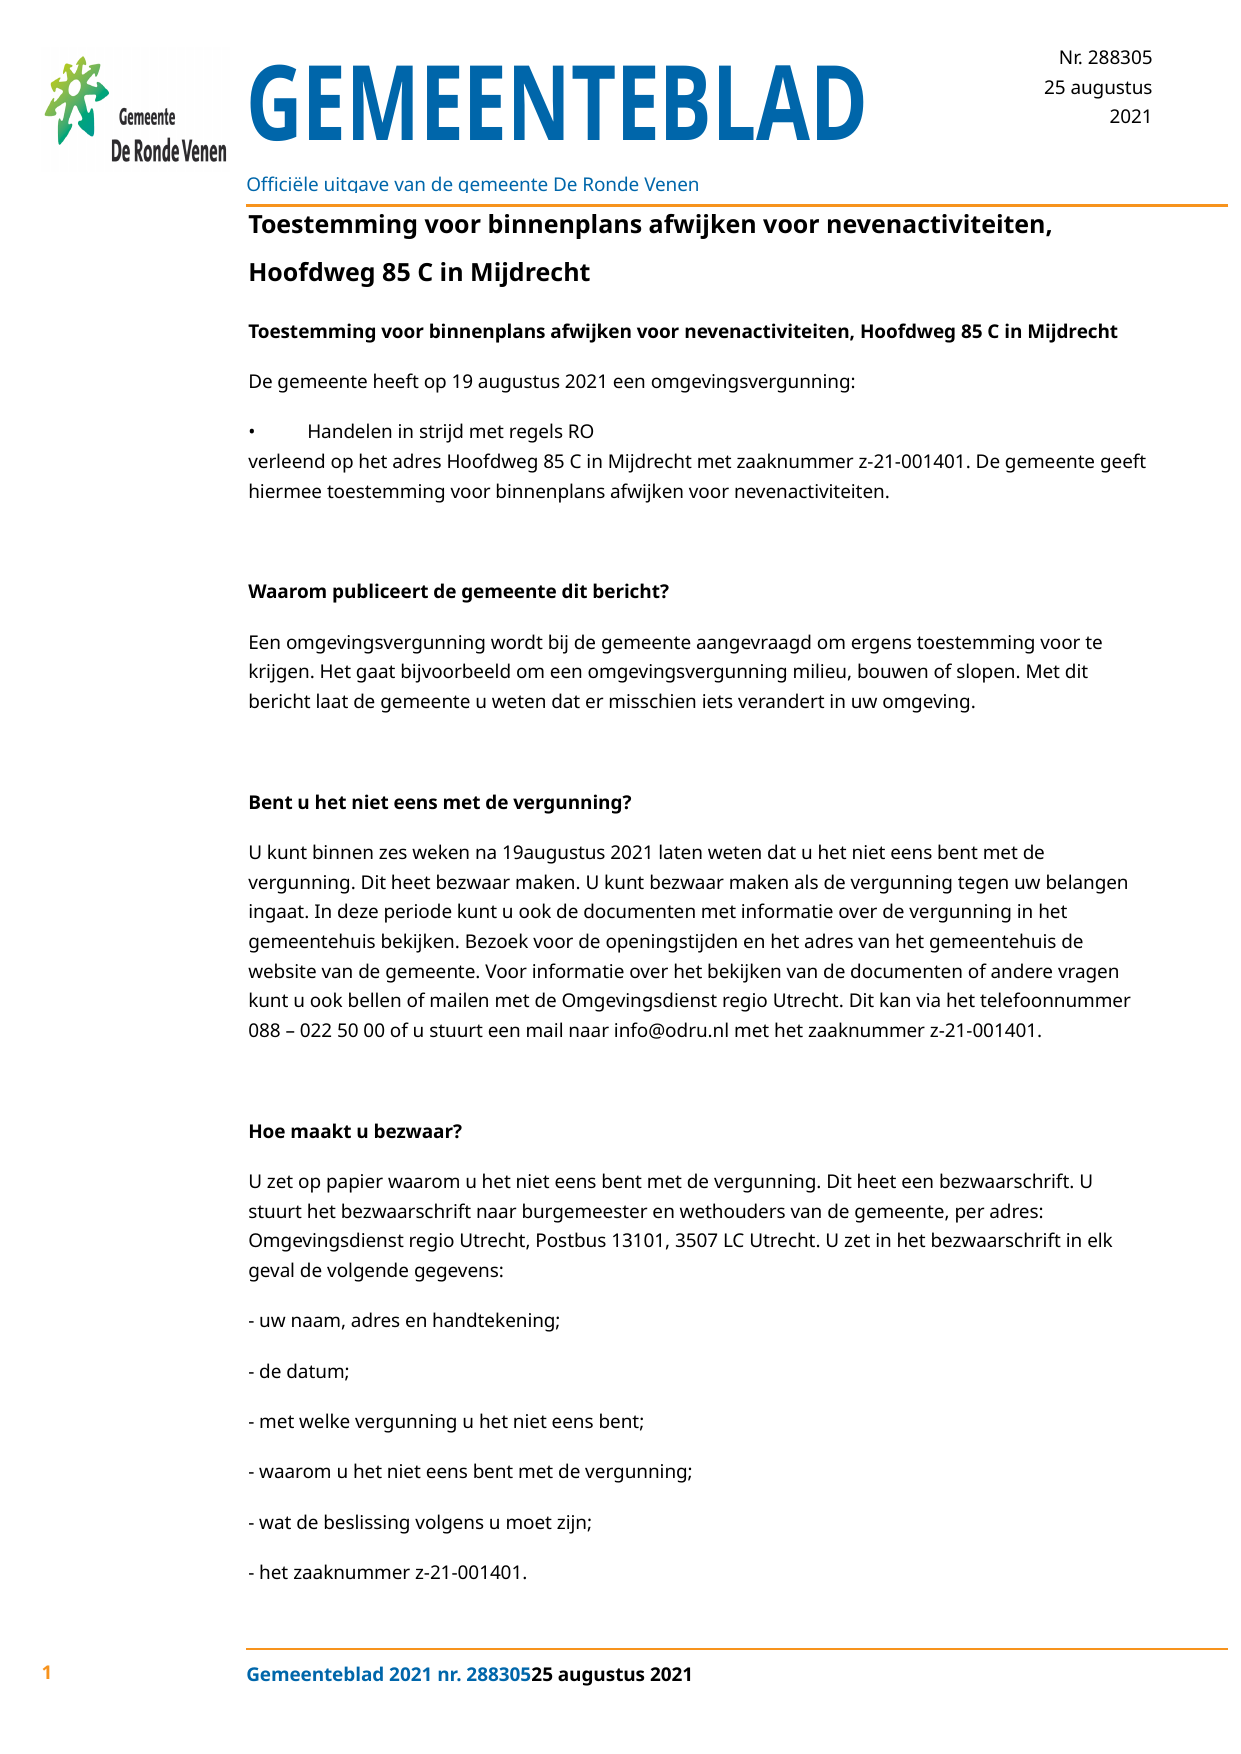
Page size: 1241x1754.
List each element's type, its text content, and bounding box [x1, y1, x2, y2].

text - het zaaknummer z-21-001401. [248, 1559, 1152, 1585]
text verleend op het adres Hoofdweg 85 C in Mijdrecht met zaaknummer z-21-001401. De gemeente geeft hiermee toestemming voor binnenplans afwijken voor nevenactiviteiten. [248, 448, 1152, 504]
text - wat de beslissing volgens u moet zijn; [248, 1509, 1152, 1535]
list Handelen in strijd met regels RO [248, 419, 1152, 444]
text - uw naam, adres en handtekening; [248, 1307, 1152, 1333]
text U kunt binnen zes weken na 19augustus 2021 laten weten dat u het niet eens bent met de vergunning. Dit heet bezwaar maken. U kunt bezwaar maken als de vergunning tegen uw belangen ingaat. In deze periode kunt u ook de documenten met informatie over de vergunning in het gemeentehuis bekijken. Bezoek voor de openingstijden en het adres van het gemeentehuis de website van de gemeente. Voor informatie over het bekijken van de documenten of andere vragen kunt u ook bellen of mailen met de Omgevingsdienst regio Utrecht. Dit kan via het telefoonnummer 088 – 022 50 00 of u stuurt een mail naar info@odru.nl met het zaaknummer z-21-001401. [248, 839, 1152, 1043]
text Hoe maakt u bezwaar? [248, 1118, 1152, 1144]
text - de datum; [248, 1358, 1152, 1384]
text Waarom publiceert de gemeente dit bericht? [248, 579, 1152, 604]
text Een omgevingsvergunning wordt bij de gemeente aangevraagd om ergens toestemming voor te krijgen. Het gaat bijvoorbeeld om een omgevingsvergunning milieu, bouwen of slopen. Met dit bericht laat de gemeente u weten dat er misschien iets verandert in uw omgeving. [248, 629, 1152, 714]
text - waarom u het niet eens bent met de vergunning; [248, 1459, 1152, 1484]
text De gemeente heeft op 19 augustus 2021 een omgevingsvergunning: [248, 368, 1152, 394]
text Bent u het niet eens met de vergunning? [248, 789, 1152, 815]
picture [41, 47, 231, 172]
text Toestemming voor binnenplans afwijken voor nevenactiviteiten, Hoofdweg 85 C in Mijdrecht [248, 207, 1152, 288]
text Toestemming voor binnenplans afwijken voor nevenactiviteiten, Hoofdweg 85 C in Mijdrecht [248, 318, 1152, 344]
text - met welke vergunning u het niet eens bent; [248, 1408, 1152, 1434]
text U zet op papier waarom u het niet eens bent met de vergunning. Dit heet een bezwaarschrift. U stuurt het bezwaarschrift naar burgemeester en wethouders van de gemeente, per adres: Omgevingsdienst regio Utrecht, Postbus 13101, 3507 LC Utrecht. U zet in het bezwaarschrift in elk geval de volgende gegevens: [248, 1168, 1152, 1283]
